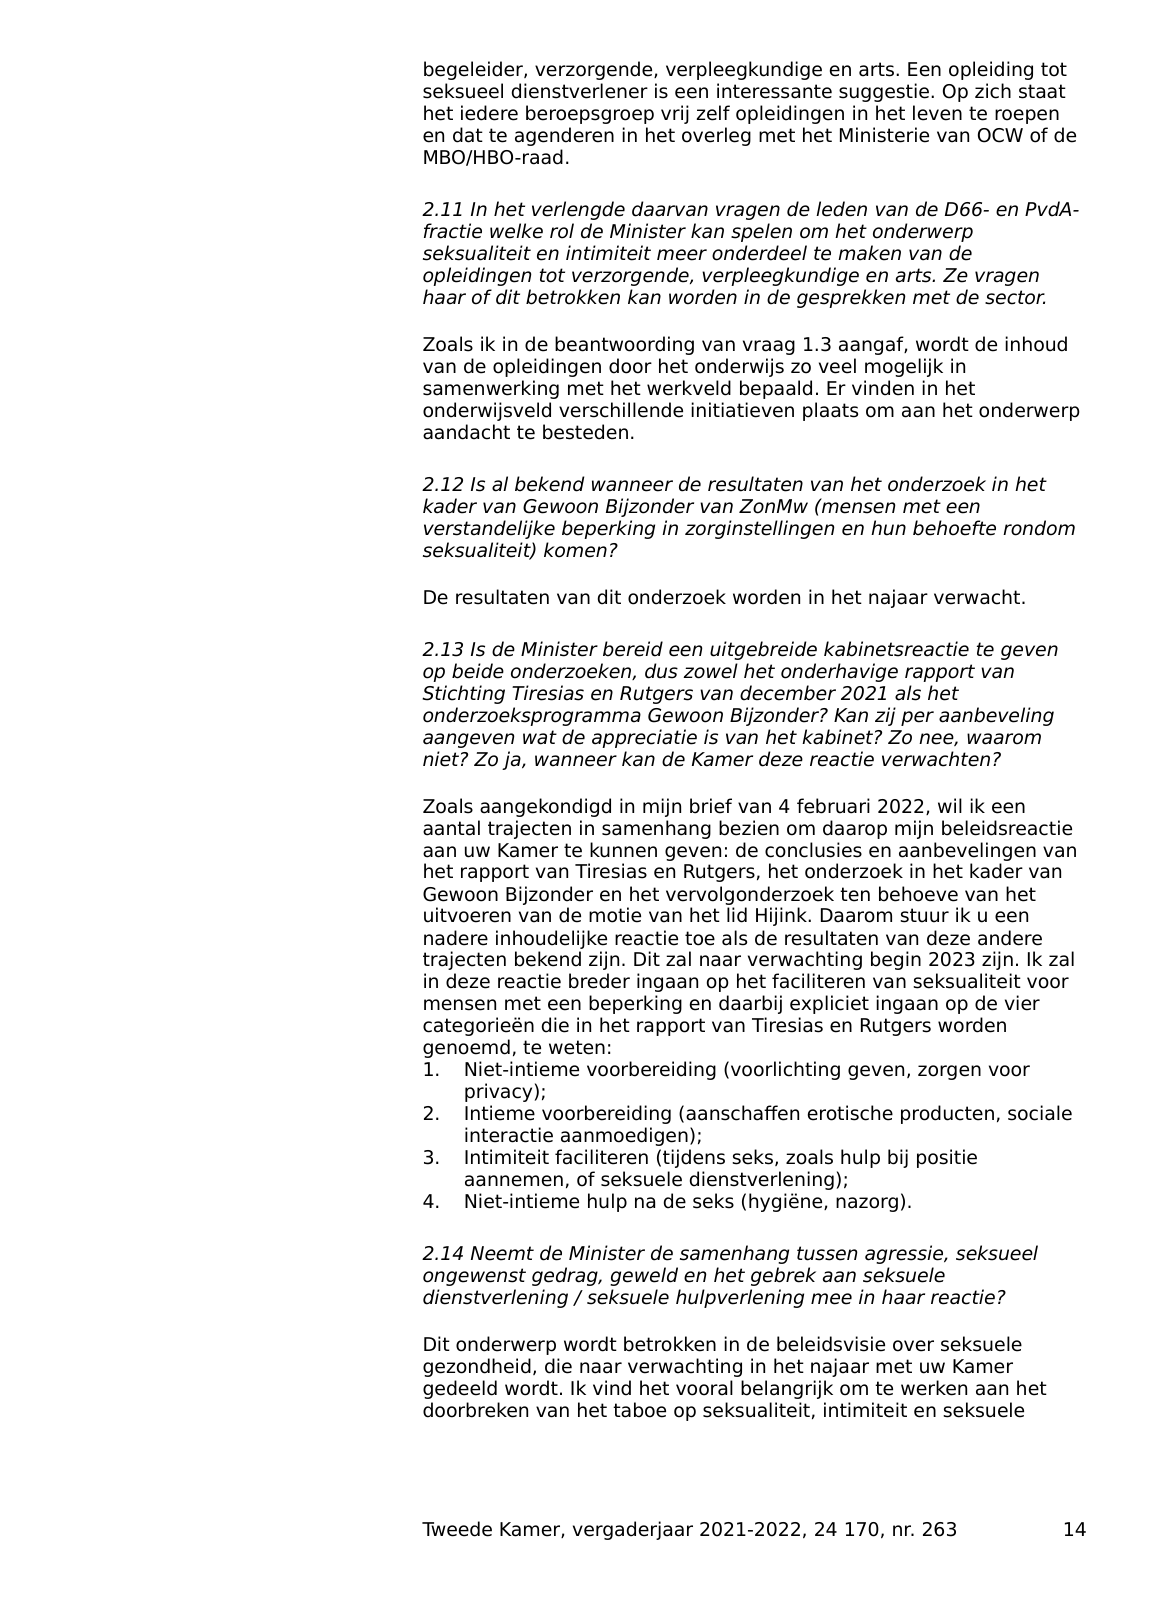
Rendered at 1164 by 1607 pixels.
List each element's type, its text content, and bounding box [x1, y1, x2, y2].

text Zoals aangekondigd in mijn brief van 4 februari 2022, wil ik een aantal trajecten in samenhang bezien om daarop mijn beleidsreactie aan uw Kamer te kunnen geven: de conclusies en aanbevelingen van het rapport van Tiresias en Rutgers, het onderzoek in het kader van Gewoon Bijzonder en het vervolgonderzoek ten behoeve van het uitvoeren van de motie van het lid Hijink. Daarom stuur ik u een nadere inhoudelijke reactie toe als de resultaten van deze andere trajecten bekend zijn. Dit zal naar verwachting begin 2023 zijn. Ik zal in deze reactie breder ingaan op het faciliteren van seksualiteit voor mensen met een beperking en daarbij expliciet ingaan op de vier categorieën die in het rapport van Tiresias en Rutgers worden genoemd, te weten: [422, 796, 1087, 1059]
subtitle 2.12 Is al bekend wanneer de resultaten van het onderzoek in het kader van Gewoon Bijzonder van ZonMw (mensen met een verstandelijke beperking in zorginstellingen en hun behoefte rondom seksualiteit) komen? [422, 474, 1087, 562]
subtitle 2.11 In het verlengde daarvan vragen de leden van de D66- en PvdA-fractie welke rol de Minister kan spelen om het onderwerp seksualiteit en intimiteit meer onderdeel te maken van de opleidingen tot verzorgende, verpleegkundige en arts. Ze vragen haar of dit betrokken kan worden in de gesprekken met de sector. [422, 199, 1087, 309]
text De resultaten van dit onderzoek worden in het najaar verwacht. [422, 587, 1087, 609]
text 2. Intieme voorbereiding (aanschaffen erotische producten, sociale interactie aanmoedigen); [422, 1103, 1087, 1147]
text begeleider, verzorgende, verpleegkundige en arts. Een opleiding tot seksueel dienstverlener is een interessante suggestie. Op zich staat het iedere beroepsgroep vrij zelf opleidingen in het leven te roepen en dat te agenderen in het overleg met het Ministerie van OCW of de MBO/HBO-raad. [422, 59, 1087, 169]
text Zoals ik in de beantwoording van vraag 1.3 aangaf, wordt de inhoud van de opleidingen door het onderwijs zo veel mogelijk in samenwerking met het werkveld bepaald. Er vinden in het onderwijsveld verschillende initiatieven plaats om aan het onderwerp aandacht te besteden. [422, 334, 1087, 444]
text 4. Niet-intieme hulp na de seks (hygiëne, nazorg). [422, 1191, 1087, 1213]
text Dit onderwerp wordt betrokken in de beleidsvisie over seksuele gezondheid, die naar verwachting in het najaar met uw Kamer gedeeld wordt. Ik vind het vooral belangrijk om te werken aan het doorbreken van het taboe op seksualiteit, intimiteit en seksuele [422, 1334, 1087, 1422]
text 3. Intimiteit faciliteren (tijdens seks, zoals hulp bij positie aannemen, of seksuele dienstverlening); [422, 1147, 1087, 1191]
subtitle 2.13 Is de Minister bereid een uitgebreide kabinetsreactie te geven op beide onderzoeken, dus zowel het onderhavige rapport van Stichting Tiresias en Rutgers van december 2021 als het onderzoeksprogramma Gewoon Bijzonder? Kan zij per aanbeveling aangeven wat de appreciatie is van het kabinet? Zo nee, waarom niet? Zo ja, wanneer kan de Kamer deze reactie verwachten? [422, 639, 1087, 771]
subtitle 2.14 Neemt de Minister de samenhang tussen agressie, seksueel ongewenst gedrag, geweld en het gebrek aan seksuele dienstverlening / seksuele hulpverlening mee in haar reactie? [422, 1243, 1087, 1309]
text 1. Niet-intieme voorbereiding (voorlichting geven, zorgen voor privacy); [422, 1059, 1087, 1103]
